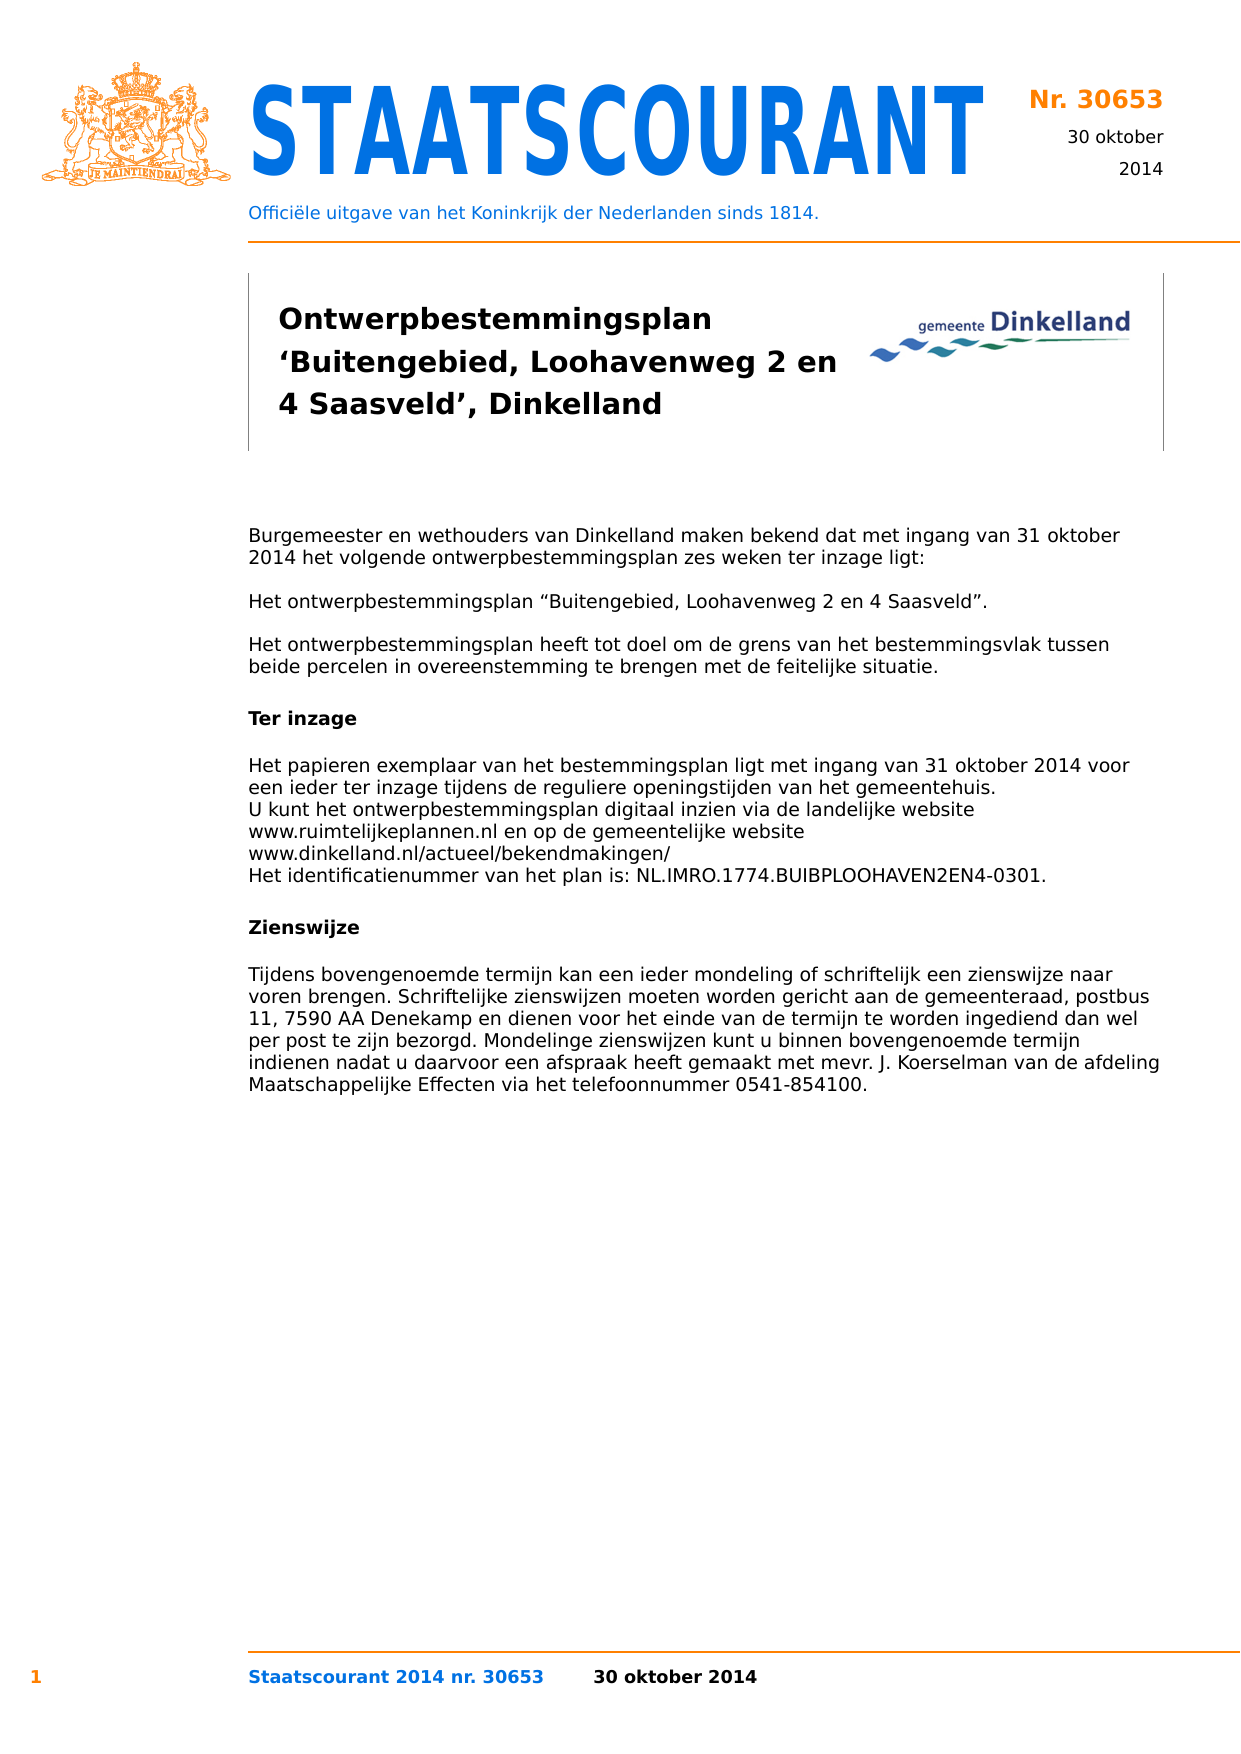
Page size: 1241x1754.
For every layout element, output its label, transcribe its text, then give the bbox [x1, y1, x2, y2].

table_cell 2014 [998, 153, 1240, 203]
table_cell 30 oktober [998, 121, 1240, 153]
text Tijdens bovengenoemde termijn kan een ieder mondeling of schriftelijk een zienswijze naar voren brengen. Schriftelijke zienswijzen moeten worden gericht aan de gemeenteraad, postbus 11, 7590 AA Denekamp en dienen voor het einde van de termijn te worden ingediend dan wel per post te zijn bezorgd. Mondelinge zienswijzen kunt u binnen bovengenoemde termijn indienen nadat u daarvoor een afspraak heeft gemaakt met mevr. J. Koerselman van de afdeling Maatschappelijke Effecten via het telefoonnummer 0541-854100. [248, 964, 1163, 1096]
table_header [25, 62, 248, 241]
picture [41, 62, 231, 186]
subtitle Zienswijze [248, 917, 1163, 939]
text Het ontwerpbestemmingsplan heeft tot doel om de grens van het bestemmingsvlak tussen beide percelen in overeenstemming te brengen met de feitelijke situatie. [248, 634, 1163, 678]
table_header STAATSCOURANT [248, 62, 998, 203]
subtitle Ontwerpbestemmingsplan ‘Buitengebied, Loohavenweg 2 en 4 Saasveld’, Dinkelland [249, 273, 1163, 451]
table_cell Officiële uitgave van het Koninkrijk der Nederlanden sinds 1814. [248, 203, 1240, 241]
text U kunt het ontwerpbestemmingsplan digitaal inzien via de landelijke website www.ruimtelijkeplannen.nl en op de gemeentelijke website www.dinkelland.nl/actueel/bekendmakingen/ [248, 799, 1163, 865]
text Het ontwerpbestemmingsplan “Buitengebied, Loohavenweg 2 en 4 Saasveld”. [248, 591, 1163, 612]
text Het identificatienummer van het plan is: NL.IMRO.1774.BUIBPLOOHAVEN2EN4-0301. [248, 865, 1163, 887]
text Het papieren exemplaar van het bestemmingsplan ligt met ingang van 31 oktober 2014 voor een ieder ter inzage tijdens de reguliere openingstijden van het gemeentehuis. [248, 755, 1163, 799]
table_header Nr. 30653 [998, 62, 1240, 121]
subtitle Ter inzage [248, 708, 1163, 730]
picture [867, 302, 1134, 368]
text Burgemeester en wethouders van Dinkelland maken bekend dat met ingang van 31 oktober 2014 het volgende ontwerpbestemmingsplan zes weken ter inzage ligt: [248, 525, 1163, 569]
